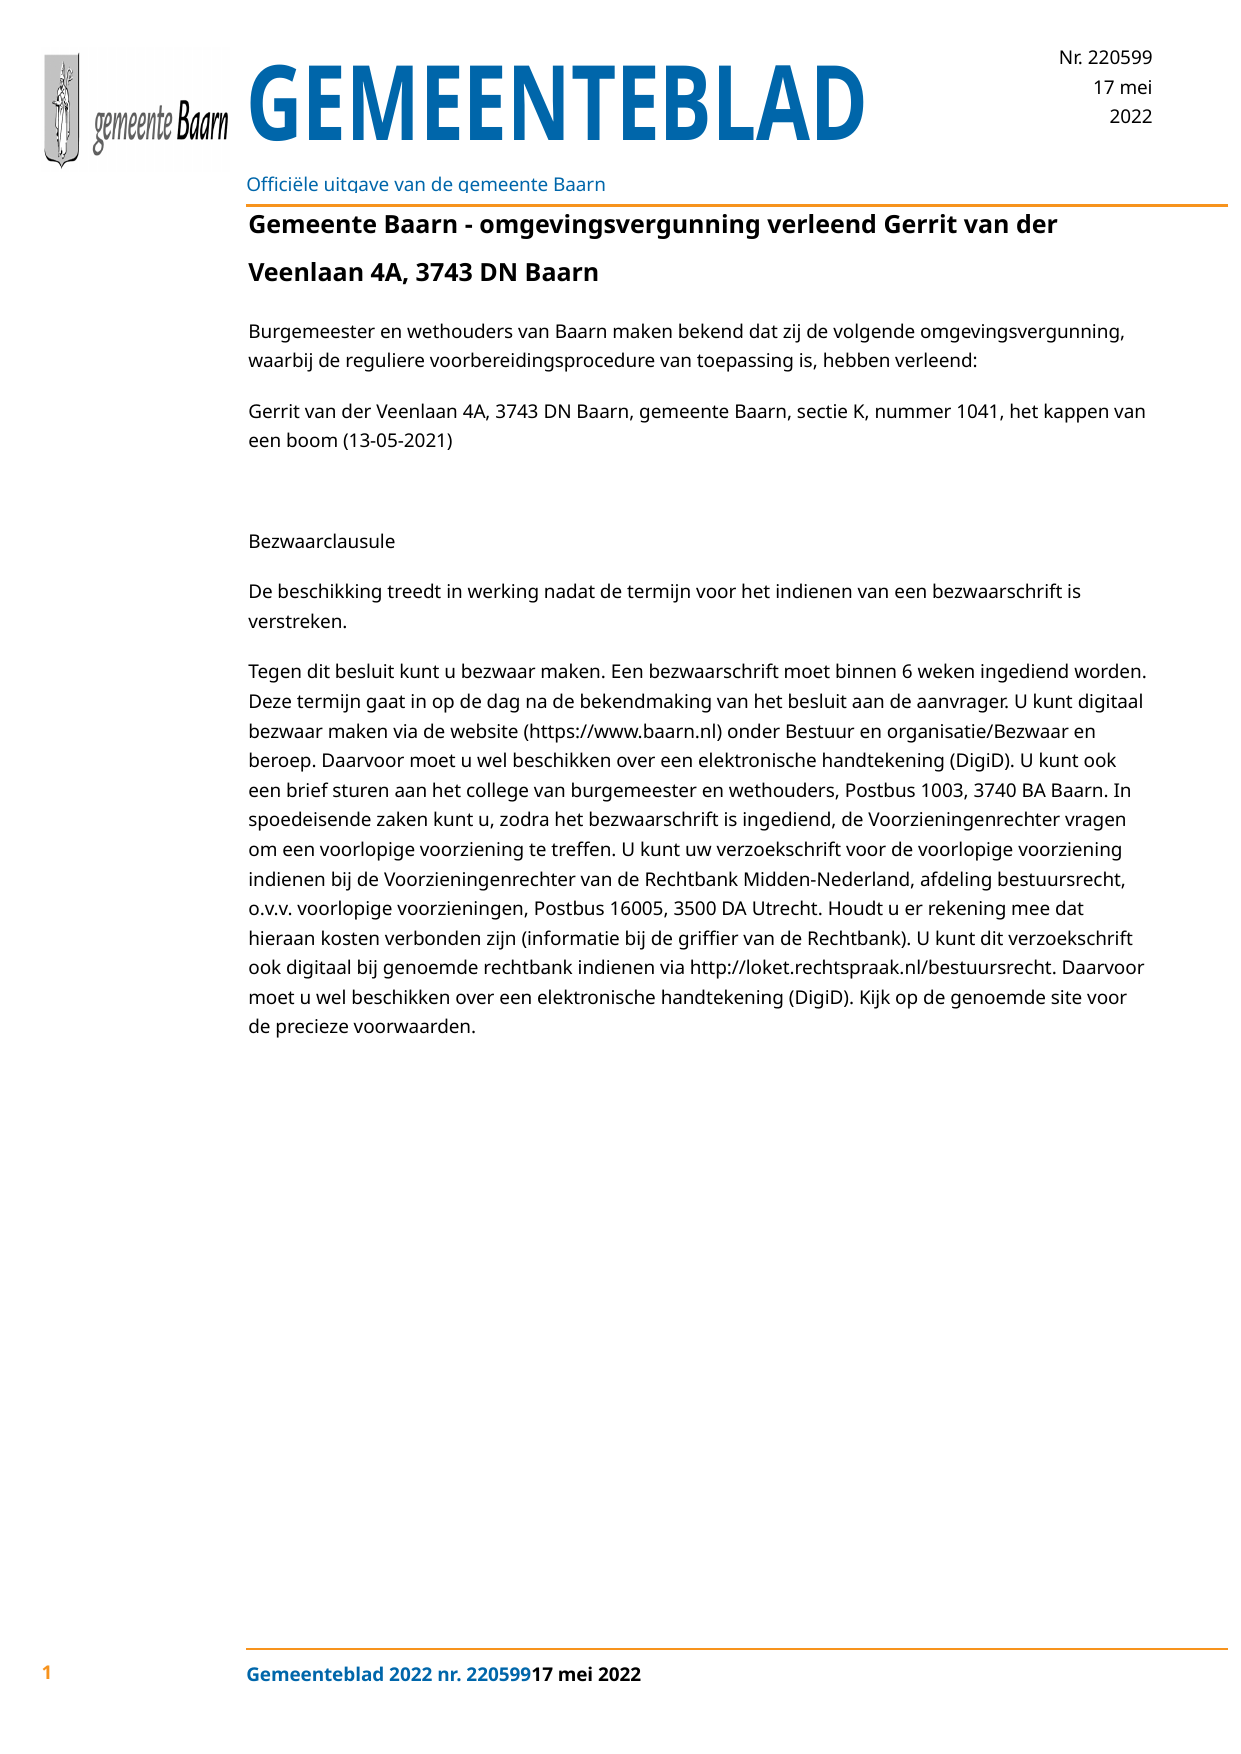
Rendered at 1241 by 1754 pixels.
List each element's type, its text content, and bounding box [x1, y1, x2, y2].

text Bezwaarclausule [248, 528, 1152, 554]
text De beschikking treedt in werking nadat de termijn voor het indienen van een bezwaarschrift is verstreken. [248, 579, 1152, 634]
text Gerrit van der Veenlaan 4A, 3743 DN Baarn, gemeente Baarn, sectie K, nummer 1041, het kappen van een boom (13-05-2021) [248, 398, 1152, 453]
text Gemeente Baarn - omgevingsvergunning verleend Gerrit van der Veenlaan 4A, 3743 DN Baarn [248, 207, 1152, 288]
picture [41, 47, 231, 172]
text Tegen dit besluit kunt u bezwaar maken. Een bezwaarschrift moet binnen 6 weken ingediend worden. Deze termijn gaat in op de dag na de bekendmaking van het besluit aan de aanvrager. U kunt digitaal bezwaar maken via de website (https://www.baarn.nl) onder Bestuur en organisatie/Bezwaar en beroep. Daarvoor moet u wel beschikken over een elektronische handtekening (DigiD). U kunt ook een brief sturen aan het college van burgemeester en wethouders, Postbus 1003, 3740 BA Baarn. In spoedeisende zaken kunt u, zodra het bezwaarschrift is ingediend, de Voorzieningenrechter vragen om een voorlopige voorziening te treffen. U kunt uw verzoekschrift voor de voorlopige voorziening indienen bij de Voorzieningenrechter van de Rechtbank Midden-Nederland, afdeling bestuursrecht, o.v.v. voorlopige voorzieningen, Postbus 16005, 3500 DA Utrecht. Houdt u er rekening mee dat hieraan kosten verbonden zijn (informatie bij de griffier van de Rechtbank). U kunt dit verzoekschrift ook digitaal bij genoemde rechtbank indienen via http://loket.rechtspraak.nl/bestuursrecht. Daarvoor moet u wel beschikken over een elektronische handtekening (DigiD). Kijk op de genoemde site voor de precieze voorwaarden. [248, 659, 1152, 1039]
text Burgemeester en wethouders van Baarn maken bekend dat zij de volgende omgevingsvergunning, waarbij de reguliere voorbereidingsprocedure van toepassing is, hebben verleend: [248, 318, 1152, 373]
